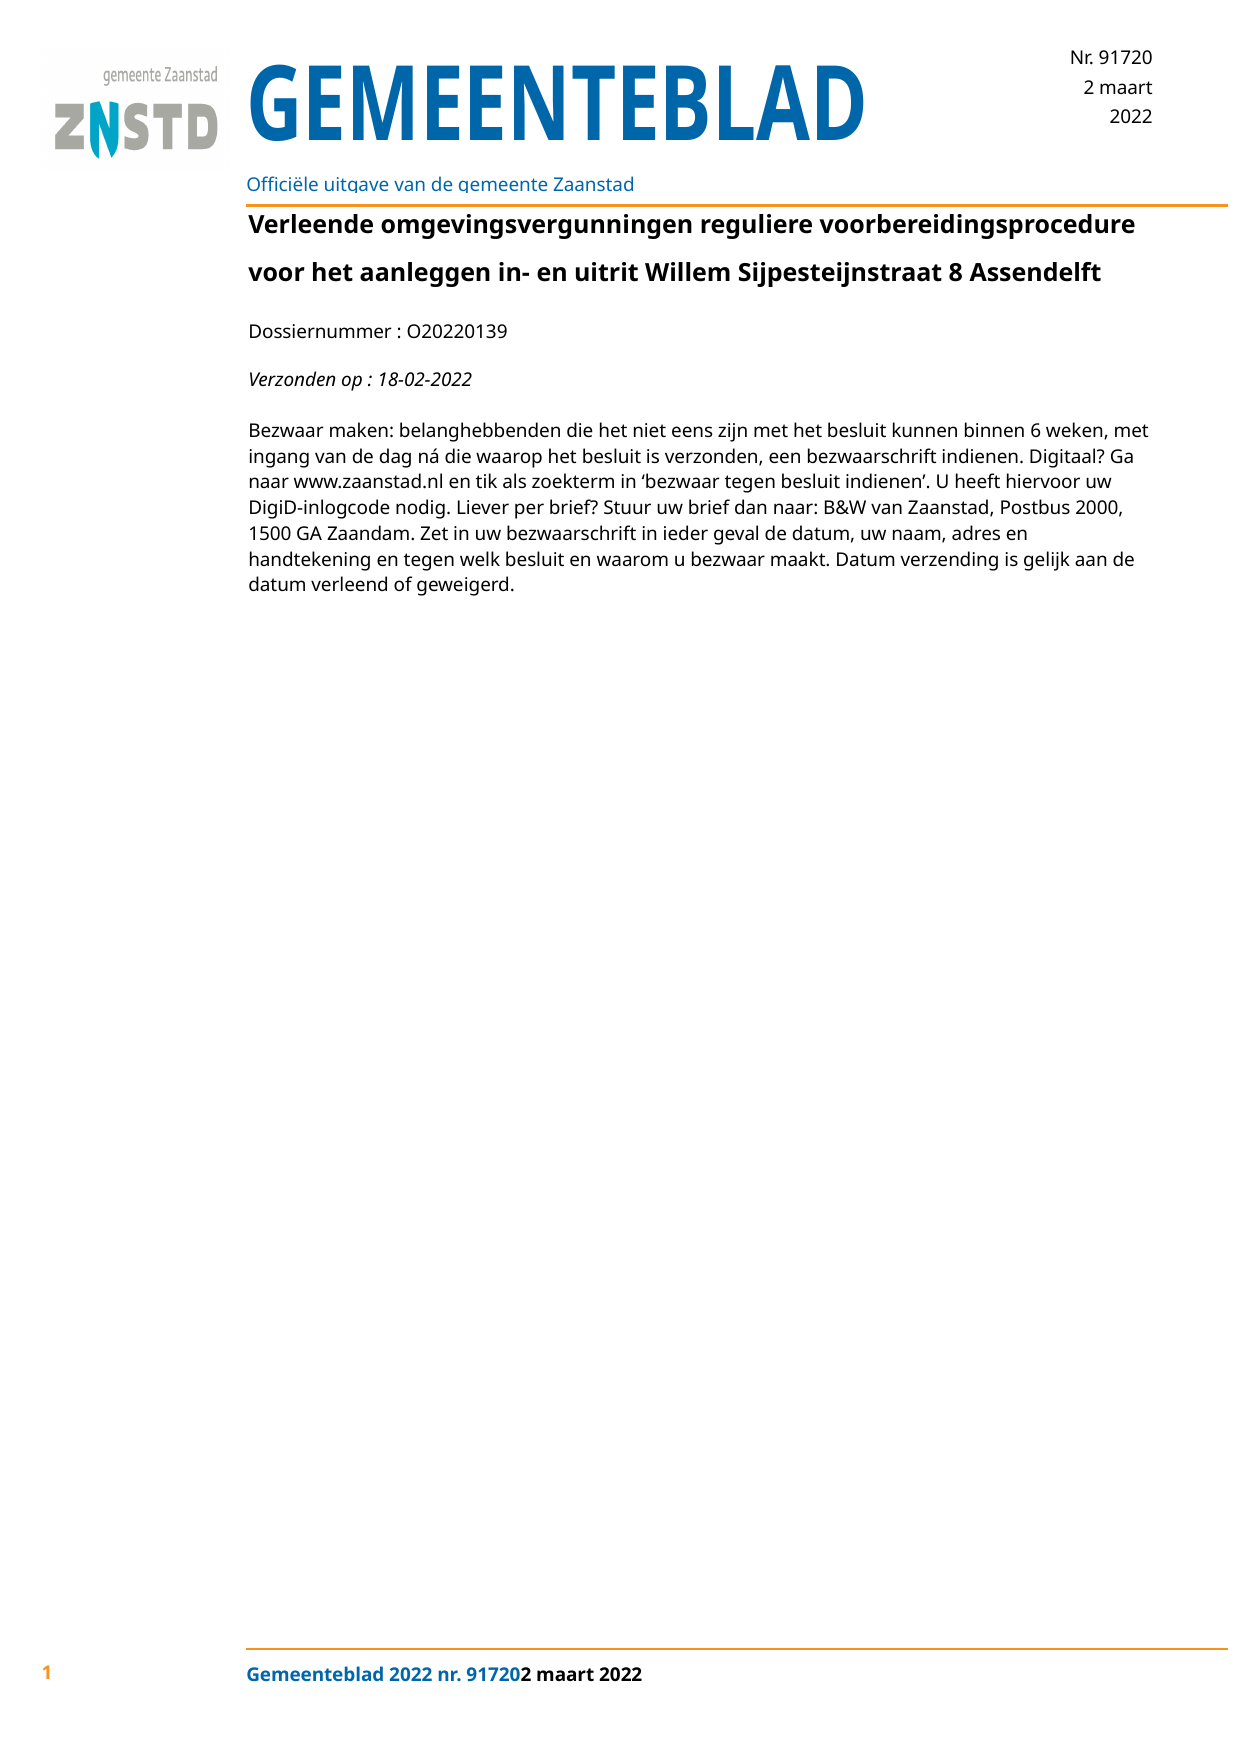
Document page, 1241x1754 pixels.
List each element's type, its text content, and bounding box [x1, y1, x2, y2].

picture [41, 47, 231, 172]
text Bezwaar maken: belanghebbenden die het niet eens zijn met het besluit kunnen binnen 6 weken, met ingang van de dag ná die waarop het besluit is verzonden, een bezwaarschrift indienen. Digitaal? Ga naar www.zaanstad.nl en tik als zoekterm in ‘bezwaar tegen besluit indienen’. U heeft hiervoor uw DigiD-inlogcode nodig. Liever per brief? Stuur uw brief dan naar: B&W van Zaanstad, Postbus 2000, 1500 GA Zaandam. Zet in uw bezwaarschrift in ieder geval de datum, uw naam, adres en handtekening en tegen welk besluit en waarom u bezwaar maakt. Datum verzending is gelijk aan de datum verleend of geweigerd. [248, 417, 1152, 597]
text Dossiernummer : O20220139 [248, 318, 1152, 344]
text Verzonden op : 18-02-2022 [248, 366, 1152, 391]
text Verleende omgevingsvergunningen reguliere voorbereidingsprocedure voor het aanleggen in- en uitrit Willem Sijpesteijnstraat 8 Assendelft [248, 207, 1152, 288]
